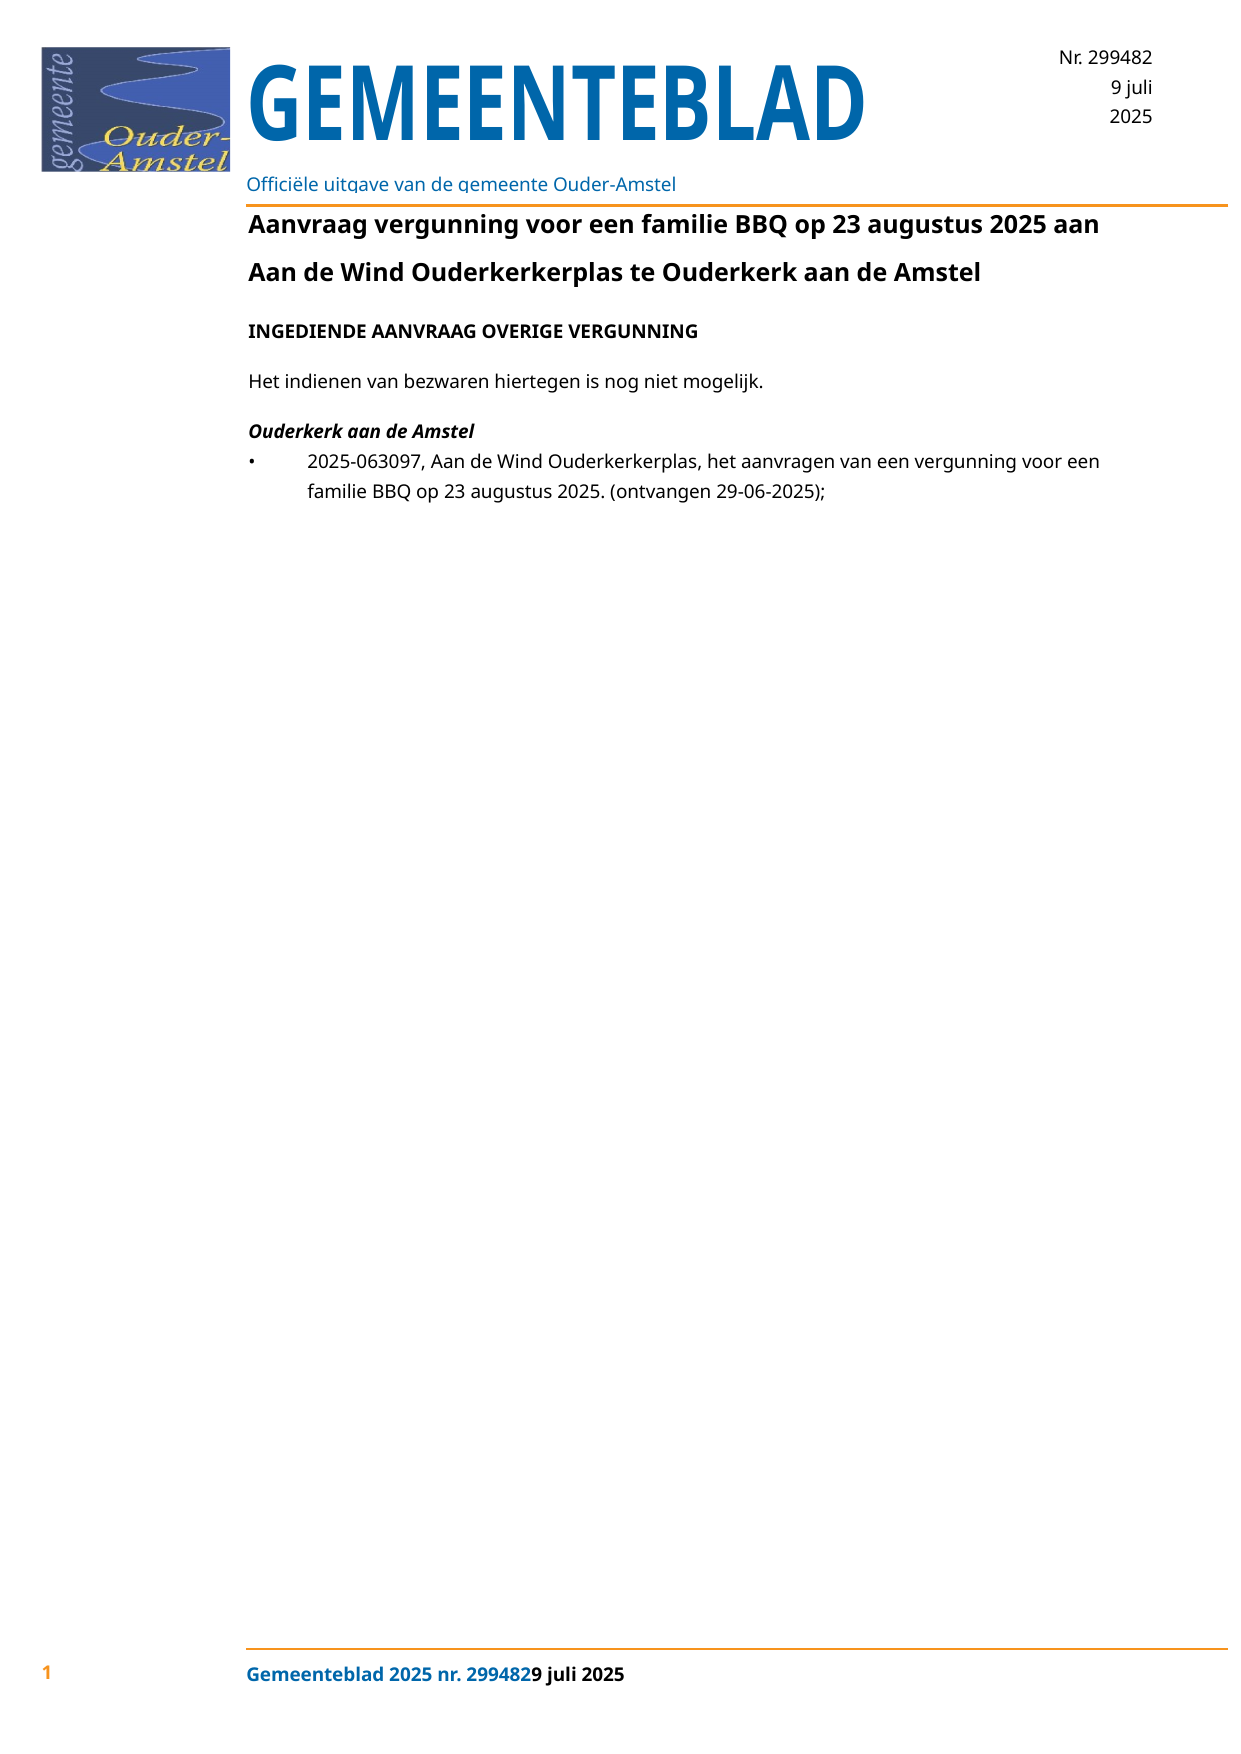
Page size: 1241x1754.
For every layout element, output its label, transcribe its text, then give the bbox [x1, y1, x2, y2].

picture [41, 47, 231, 172]
list 2025-063097, Aan de Wind Ouderkerkerplas, het aanvragen van een vergunning voor een familie BBQ op 23 augustus 2025. (ontvangen 29-06-2025); [248, 448, 1152, 504]
text INGEDIENDE AANVRAAG OVERIGE VERGUNNING [248, 318, 1152, 344]
text Het indienen van bezwaren hiertegen is nog niet mogelijk. [248, 368, 1152, 394]
text Ouderkerk aan de Amstel [248, 419, 1152, 444]
text Aanvraag vergunning voor een familie BBQ op 23 augustus 2025 aan Aan de Wind Ouderkerkerplas te Ouderkerk aan de Amstel [248, 207, 1152, 288]
